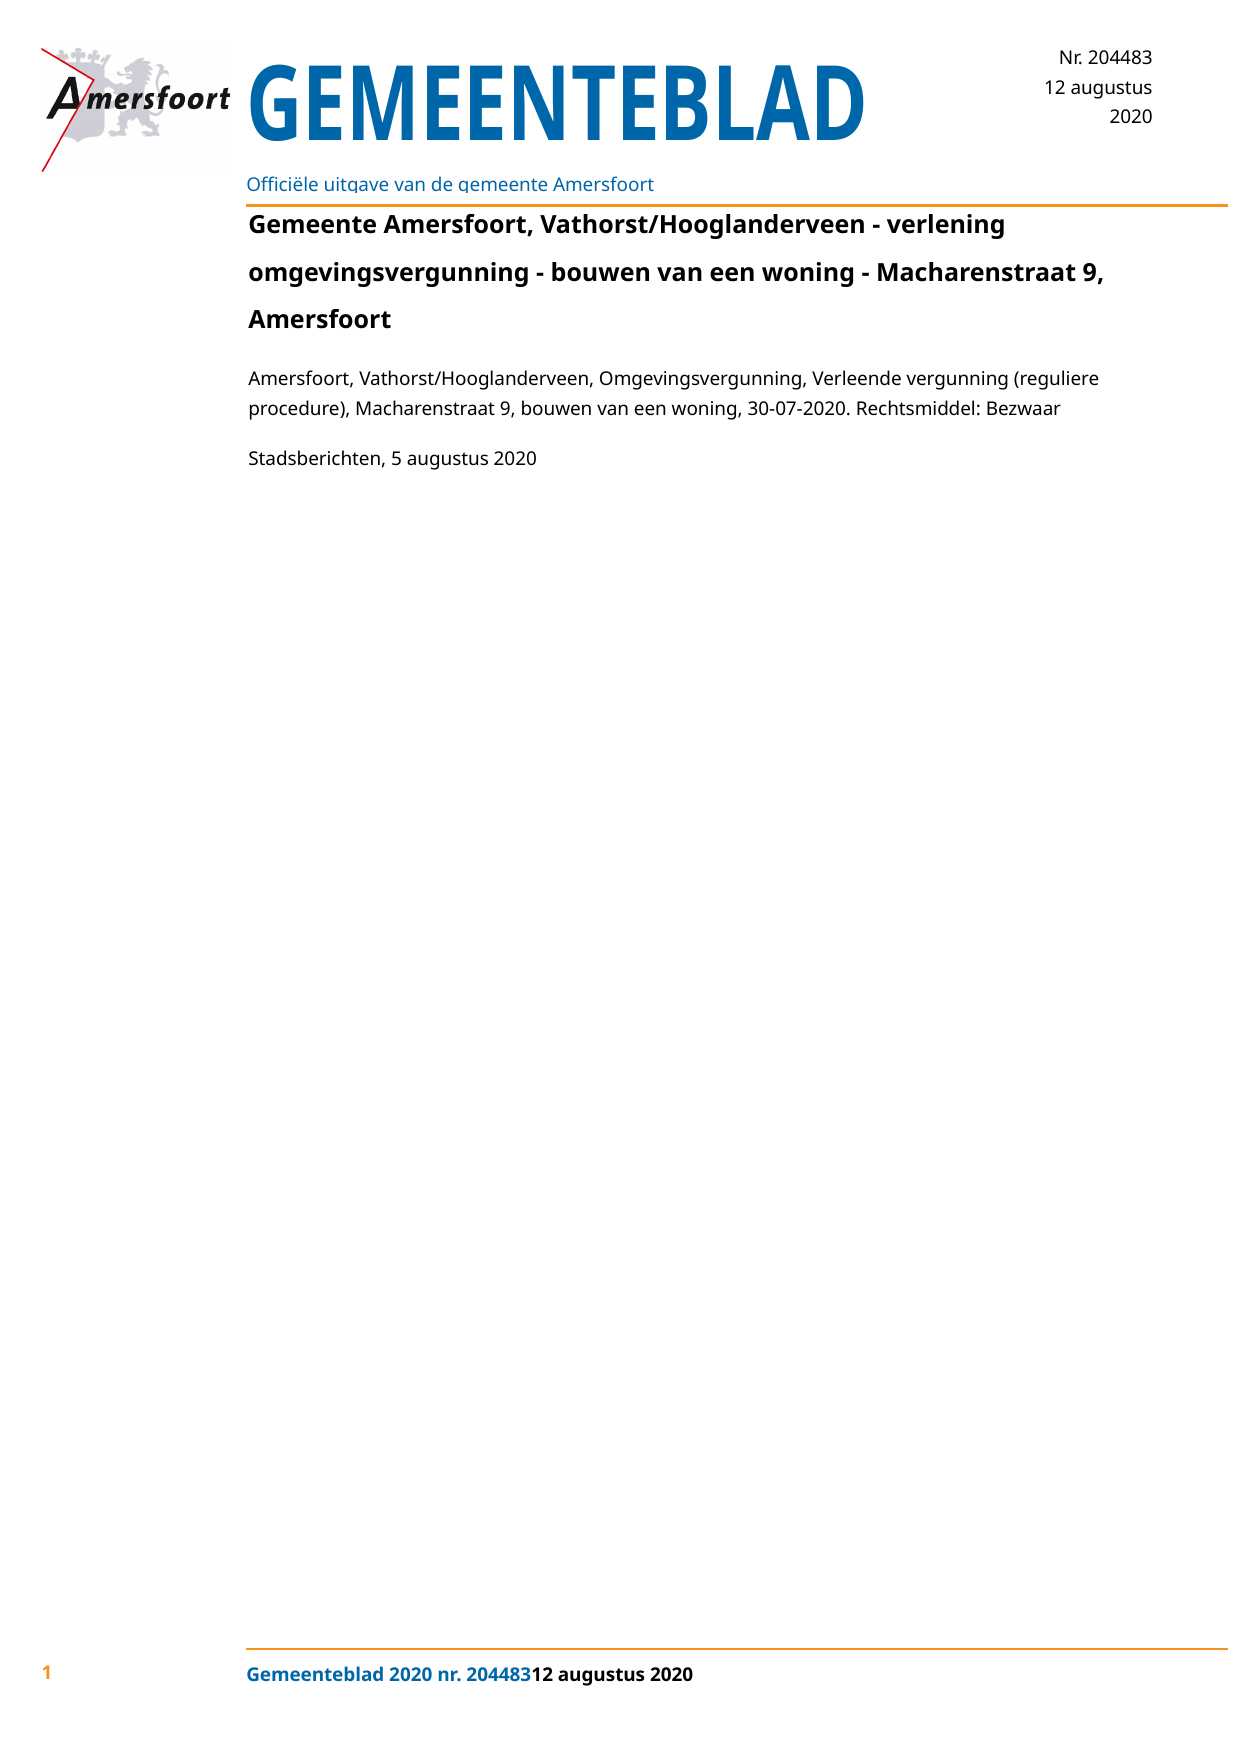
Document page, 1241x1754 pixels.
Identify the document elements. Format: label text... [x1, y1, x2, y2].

picture [41, 47, 231, 172]
text Gemeente Amersfoort, Vathorst/Hooglanderveen - verlening omgevingsvergunning - bouwen van een woning - Macharenstraat 9, Amersfoort [248, 207, 1152, 336]
text Stadsberichten, 5 augustus 2020 [248, 446, 1152, 471]
text Amersfoort, Vathorst/Hooglanderveen, Omgevingsvergunning, Verleende vergunning (reguliere procedure), Macharenstraat 9, bouwen van een woning, 30-07-2020. Rechtsmiddel: Bezwaar [248, 366, 1152, 421]
